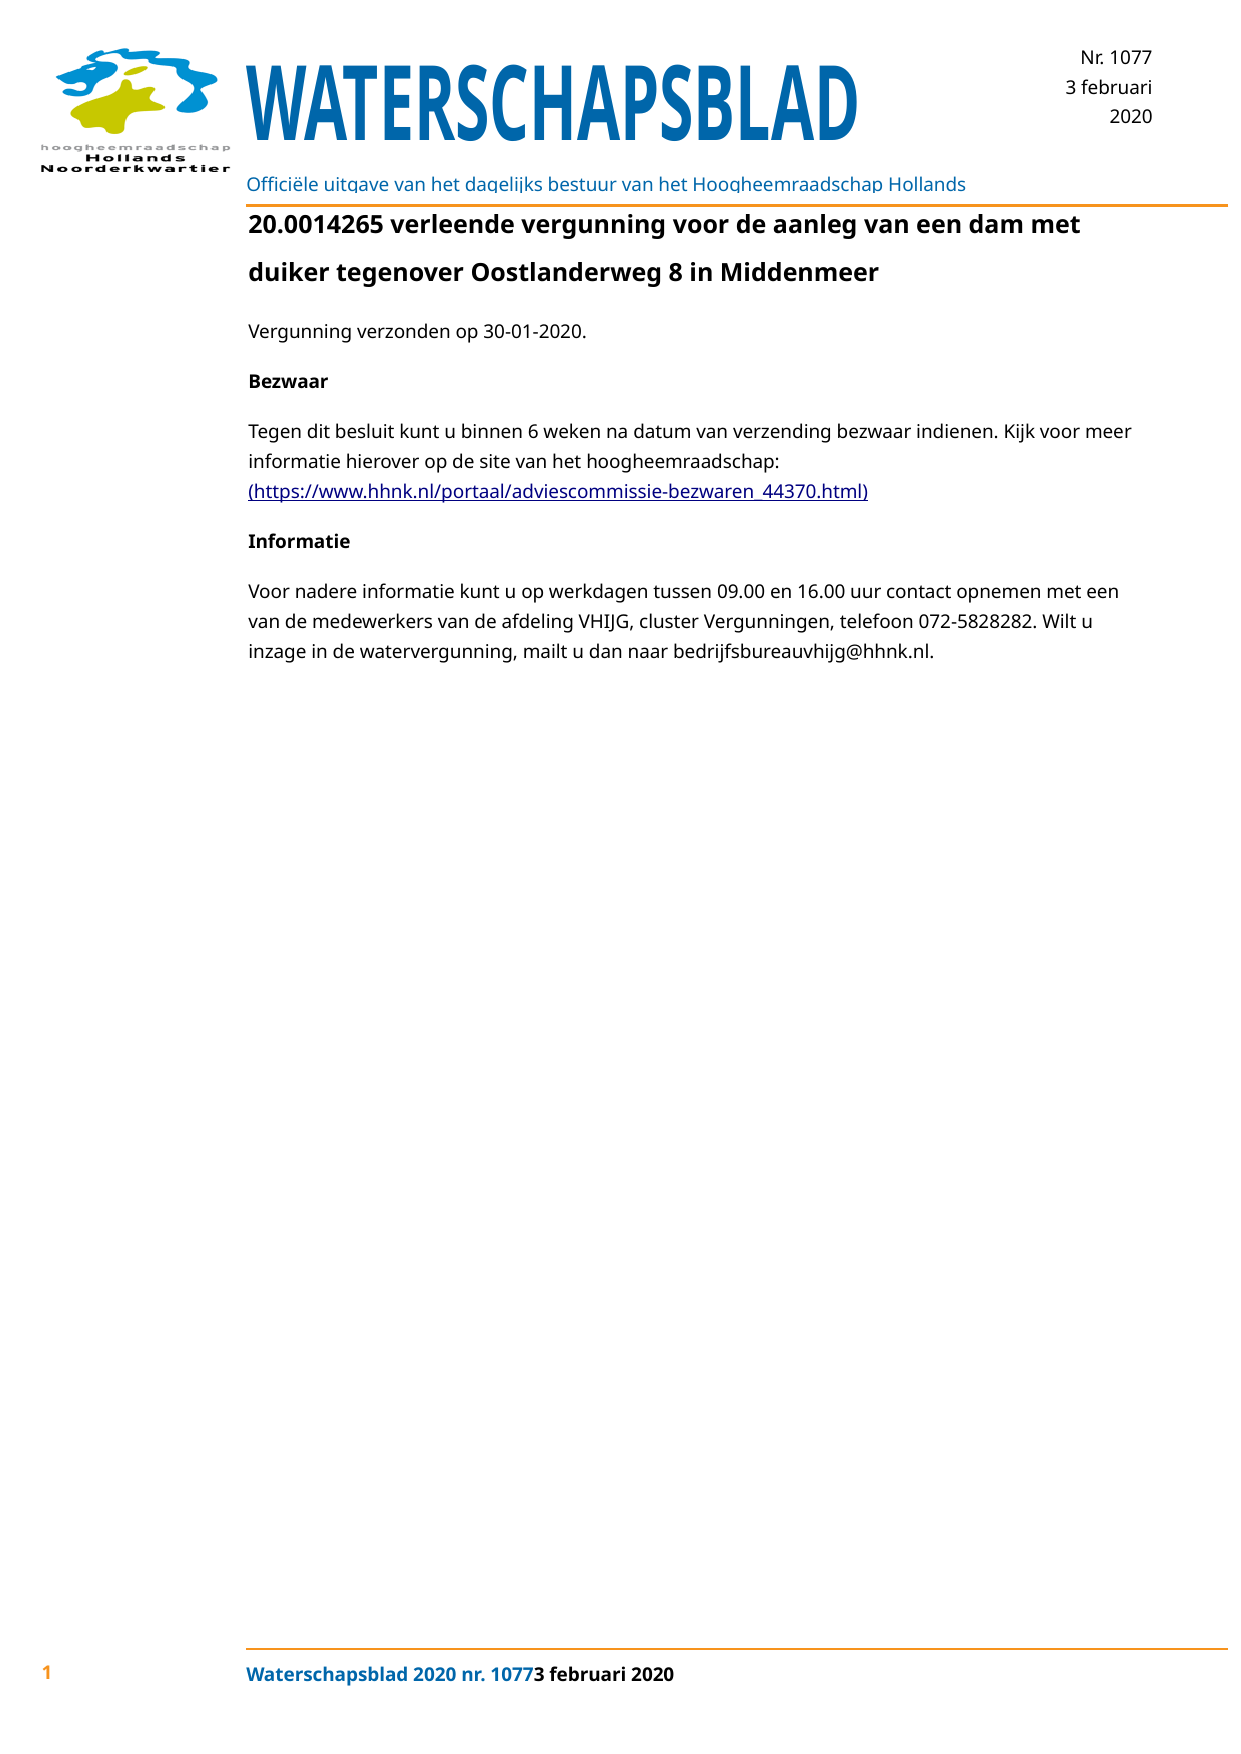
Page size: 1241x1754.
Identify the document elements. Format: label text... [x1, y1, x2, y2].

picture [41, 47, 231, 172]
text Bezwaar [248, 368, 1152, 394]
text Vergunning verzonden op 30-01-2020. [248, 318, 1152, 344]
text Informatie [248, 528, 1152, 554]
text Voor nadere informatie kunt u op werkdagen tussen 09.00 en 16.00 uur contact opnemen met een van de medewerkers van de afdeling VHIJG, cluster Vergunningen, telefoon 072-5828282. Wilt u inzage in de watervergunning, mailt u dan naar bedrijfsbureauvhijg@hhnk.nl. [248, 579, 1152, 664]
text 20.0014265 verleende vergunning voor de aanleg van een dam met duiker tegenover Oostlanderweg 8 in Middenmeer [248, 207, 1152, 288]
text Tegen dit besluit kunt u binnen 6 weken na datum van verzending bezwaar indienen. Kijk voor meer informatie hierover op de site van het hoogheemraadschap: (https://www.hhnk.nl/portaal/adviescommissie-bezwaren_44370.html) [248, 419, 1152, 504]
